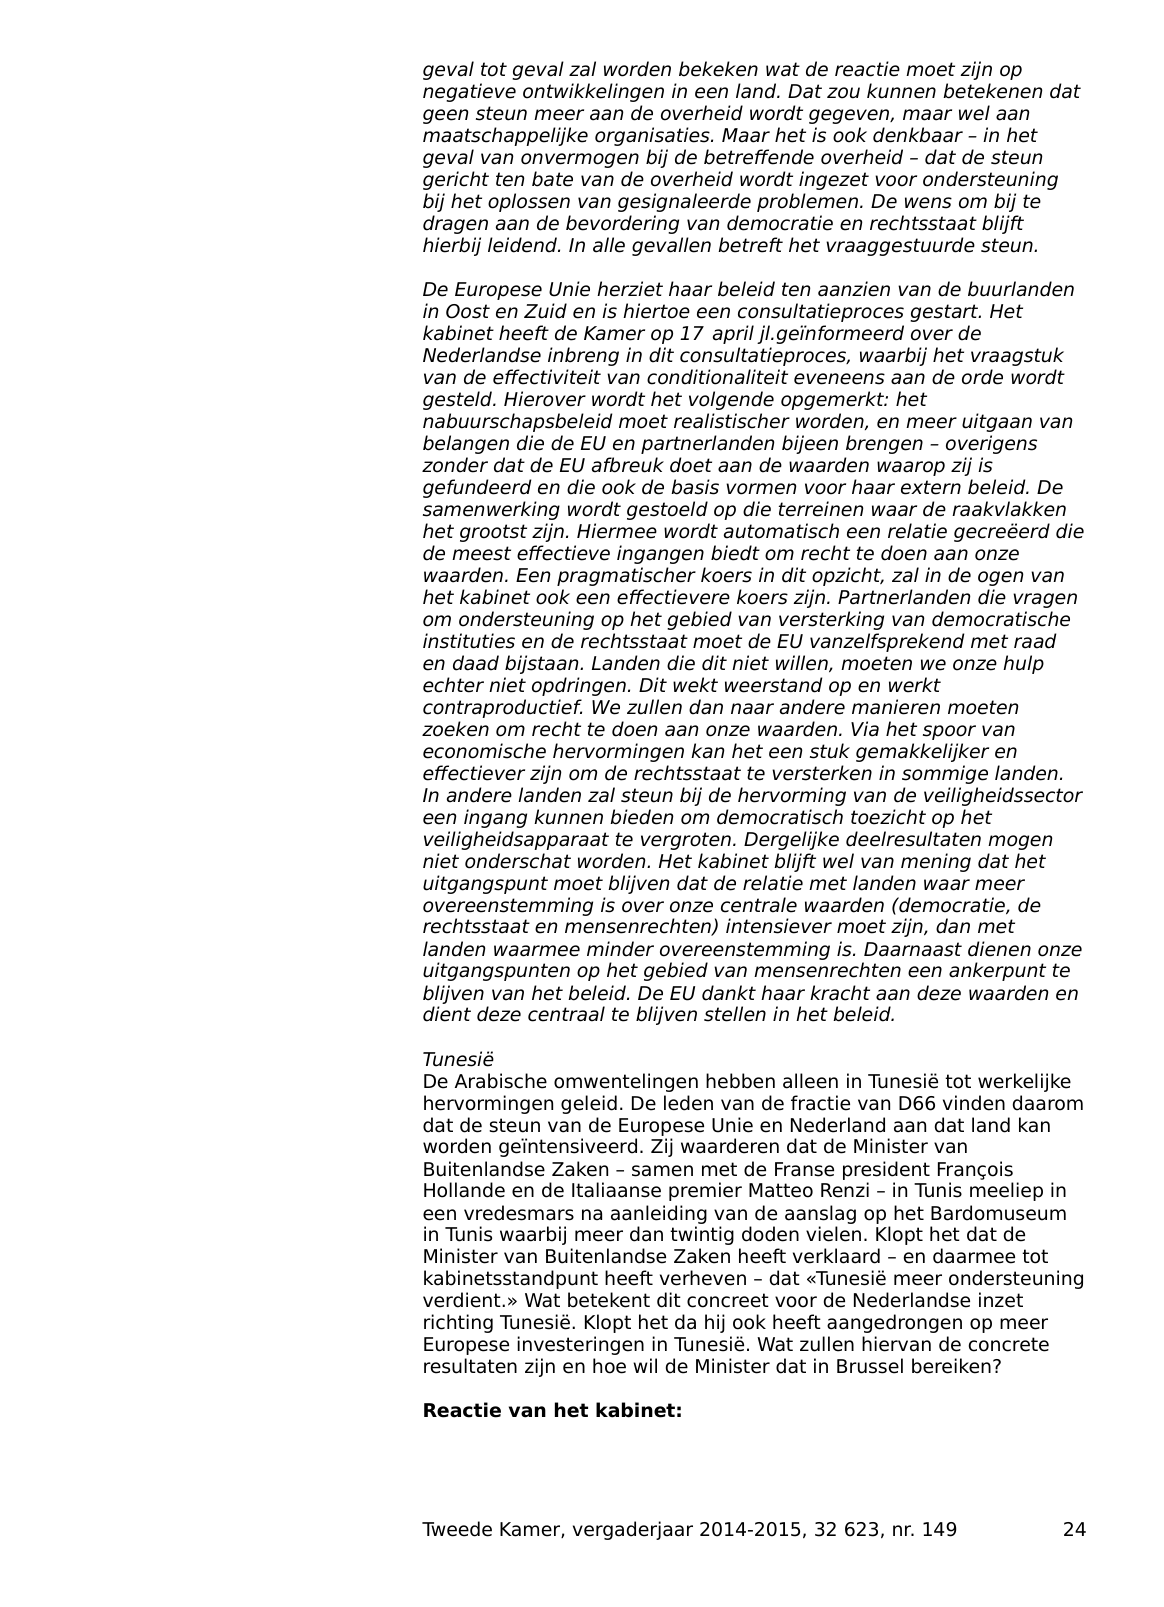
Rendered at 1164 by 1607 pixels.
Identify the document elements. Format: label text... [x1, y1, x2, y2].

text De Europese Unie herziet haar beleid ten aanzien van de buurlanden in Oost en Zuid en is hiertoe een consultatieproces gestart. Het kabinet heeft de Kamer op 17 april jl.geïnformeerd over de Nederlandse inbreng in dit consultatieproces, waarbij het vraagstuk van de effectiviteit van conditionaliteit eveneens aan de orde wordt gesteld. Hierover wordt het volgende opgemerkt: het nabuurschapsbeleid moet realistischer worden, en meer uitgaan van belangen die de EU en partnerlanden bijeen brengen – overigens zonder dat de EU afbreuk doet aan de waarden waarop zij is gefundeerd en die ook de basis vormen voor haar extern beleid. De samenwerking wordt gestoeld op die terreinen waar de raakvlakken het grootst zijn. Hiermee wordt automatisch een relatie gecreëerd die de meest effectieve ingangen biedt om recht te doen aan onze waarden. Een pragmatischer koers in dit opzicht, zal in de ogen van het kabinet ook een effectievere koers zijn. Partnerlanden die vragen om ondersteuning op het gebied van versterking van democratische instituties en de rechtsstaat moet de EU vanzelfsprekend met raad en daad bijstaan. Landen die dit niet willen, moeten we onze hulp echter niet opdringen. Dit wekt weerstand op en werkt contraproductief. We zullen dan naar andere manieren moeten zoeken om recht te doen aan onze waarden. Via het spoor van economische hervormingen kan het een stuk gemakkelijker en effectiever zijn om de rechtsstaat te versterken in sommige landen. In andere landen zal steun bij de hervorming van de veiligheidssector een ingang kunnen bieden om democratisch toezicht op het veiligheidsapparaat te vergroten. Dergelijke deelresultaten mogen niet onderschat worden. Het kabinet blijft wel van mening dat het uitgangspunt moet blijven dat de relatie met landen waar meer overeenstemming is over onze centrale waarden (democratie, de rechtsstaat en mensenrechten) intensiever moet zijn, dan met landen waarmee minder overeenstemming is. Daarnaast dienen onze uitgangspunten op het gebied van mensenrechten een ankerpunt te blijven van het beleid. De EU dankt haar kracht aan deze waarden en dient deze centraal te blijven stellen in het beleid. [422, 279, 1087, 1026]
text Tunesië [422, 1048, 1087, 1071]
text De Arabische omwentelingen hebben alleen in Tunesië tot werkelijke hervormingen geleid. De leden van de fractie van D66 vinden daarom dat de steun van de Europese Unie en Nederland aan dat land kan worden geïntensiveerd. Zij waarderen dat de Minister van Buitenlandse Zaken – samen met de Franse president François Hollande en de Italiaanse premier Matteo Renzi – in Tunis meeliep in een vredesmars na aanleiding van de aanslag op het Bardomuseum in Tunis waarbij meer dan twintig doden vielen. Klopt het dat de Minister van Buitenlandse Zaken heeft verklaard – en daarmee tot kabinetsstandpunt heeft verheven – dat «Tunesië meer ondersteuning verdient.» Wat betekent dit concreet voor de Nederlandse inzet richting Tunesië. Klopt het da hij ook heeft aangedrongen op meer Europese investeringen in Tunesië. Wat zullen hiervan de concrete resultaten zijn en hoe wil de Minister dat in Brussel bereiken? [422, 1071, 1087, 1378]
text geval tot geval zal worden bekeken wat de reactie moet zijn op negatieve ontwikkelingen in een land. Dat zou kunnen betekenen dat geen steun meer aan de overheid wordt gegeven, maar wel aan maatschappelijke organisaties. Maar het is ook denkbaar – in het geval van onvermogen bij de betreffende overheid – dat de steun gericht ten bate van de overheid wordt ingezet voor ondersteuning bij het oplossen van gesignaleerde problemen. De wens om bij te dragen aan de bevordering van democratie en rechtsstaat blijft hierbij leidend. In alle gevallen betreft het vraaggestuurde steun. [422, 59, 1087, 257]
text Reactie van het kabinet: [422, 1400, 1087, 1422]
